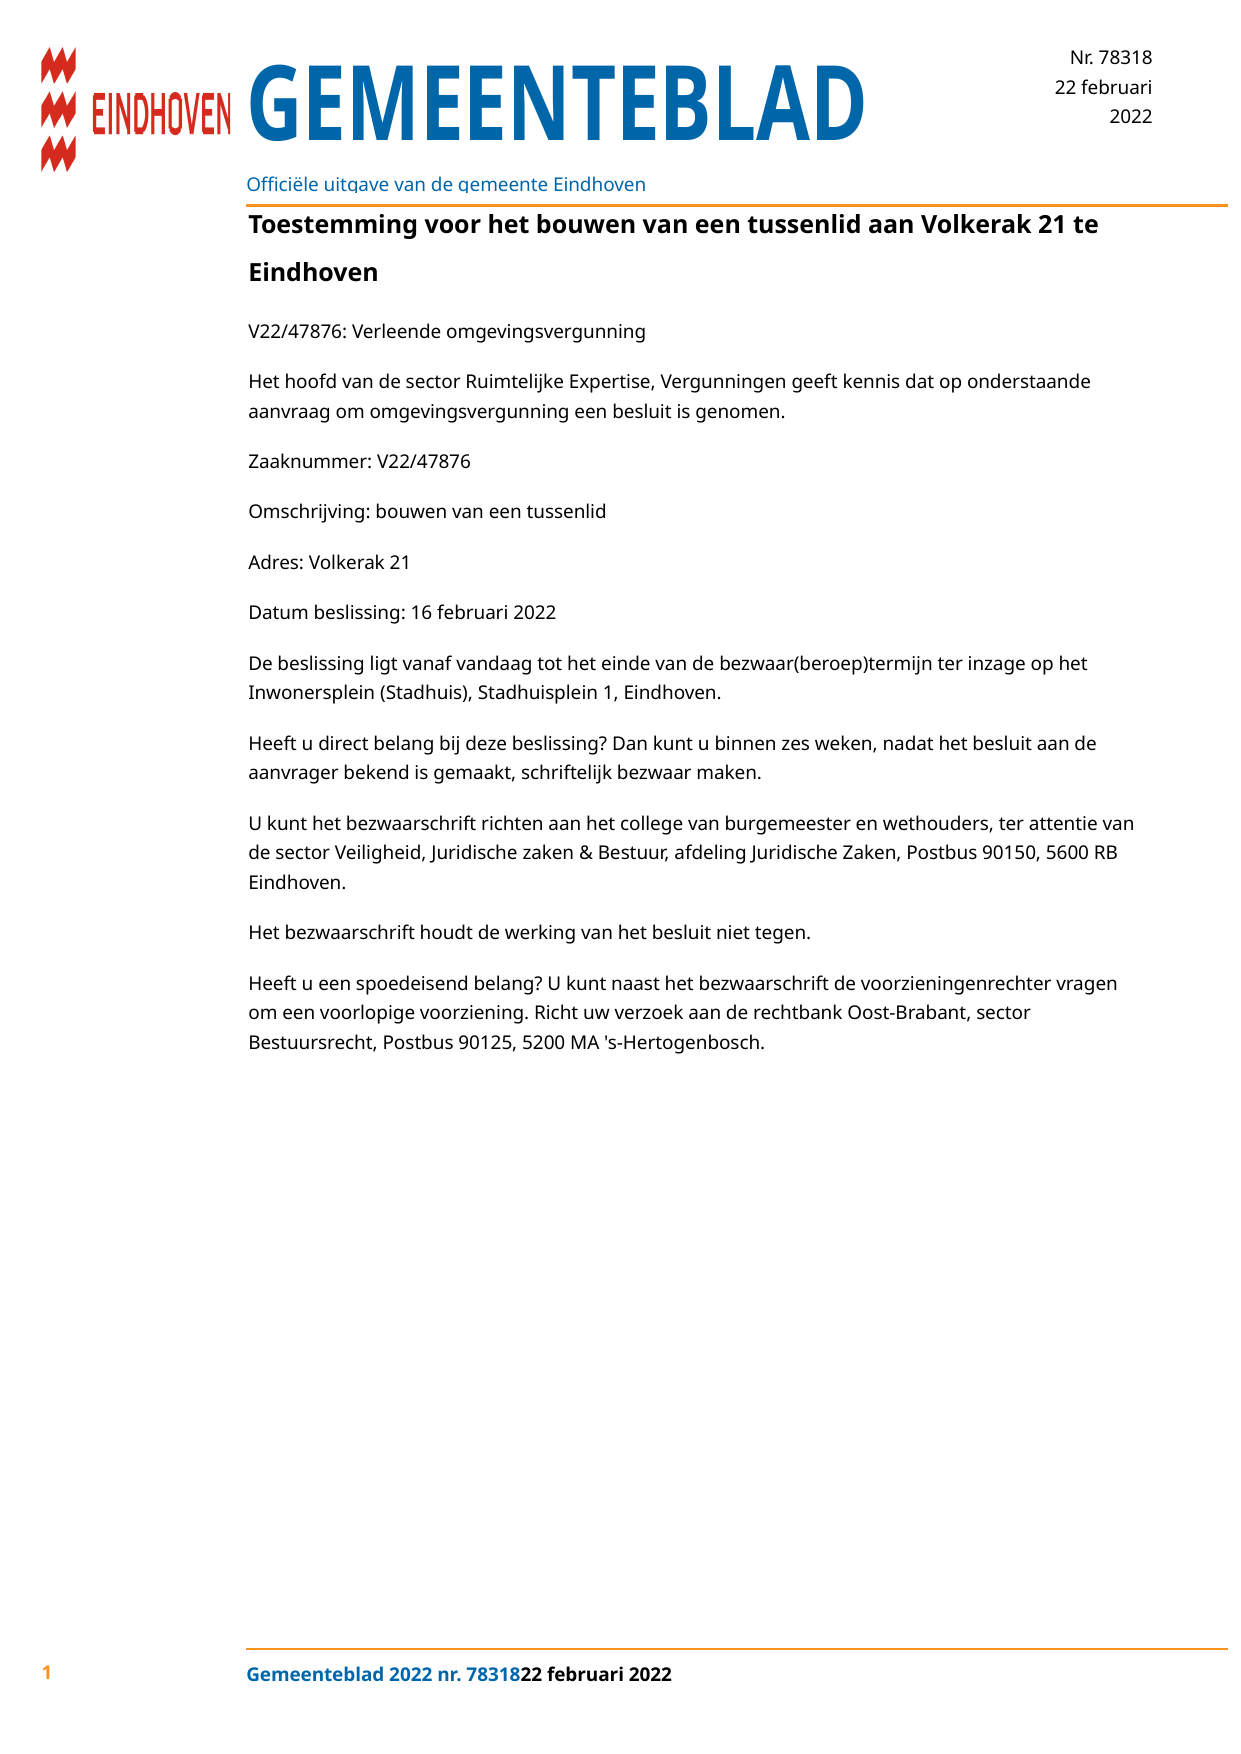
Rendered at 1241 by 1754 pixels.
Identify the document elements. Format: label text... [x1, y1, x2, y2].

text Omschrijving: bouwen van een tussenlid [248, 499, 1152, 524]
picture [41, 47, 231, 172]
text Heeft u een spoedeisend belang? U kunt naast het bezwaarschrift de voorzieningenrechter vragen om een voorlopige voorziening. Richt uw verzoek aan de rechtbank Oost-Brabant, sector Bestuursrecht, Postbus 90125, 5200 MA 's-Hertogenbosch. [248, 970, 1152, 1055]
text Het hoofd van de sector Ruimtelijke Expertise, Vergunningen geeft kennis dat op onderstaande aanvraag om omgevingsvergunning een besluit is genomen. [248, 368, 1152, 424]
text Toestemming voor het bouwen van een tussenlid aan Volkerak 21 te Eindhoven [248, 207, 1152, 288]
text U kunt het bezwaarschrift richten aan het college van burgemeester en wethouders, ter attentie van de sector Veiligheid, Juridische zaken & Bestuur, afdeling Juridische Zaken, Postbus 90150, 5600 RB Eindhoven. [248, 810, 1152, 895]
text Datum beslissing: 16 februari 2022 [248, 599, 1152, 625]
text Het bezwaarschrift houdt de werking van het besluit niet tegen. [248, 919, 1152, 945]
text Adres: Volkerak 21 [248, 549, 1152, 575]
text De beslissing ligt vanaf vandaag tot het einde van de bezwaar(beroep)termijn ter inzage op het Inwonersplein (Stadhuis), Stadhuisplein 1, Eindhoven. [248, 650, 1152, 705]
text V22/47876: Verleende omgevingsvergunning [248, 318, 1152, 344]
text Zaaknummer: V22/47876 [248, 448, 1152, 474]
text Heeft u direct belang bij deze beslissing? Dan kunt u binnen zes weken, nadat het besluit aan de aanvrager bekend is gemaakt, schriftelijk bezwaar maken. [248, 730, 1152, 785]
